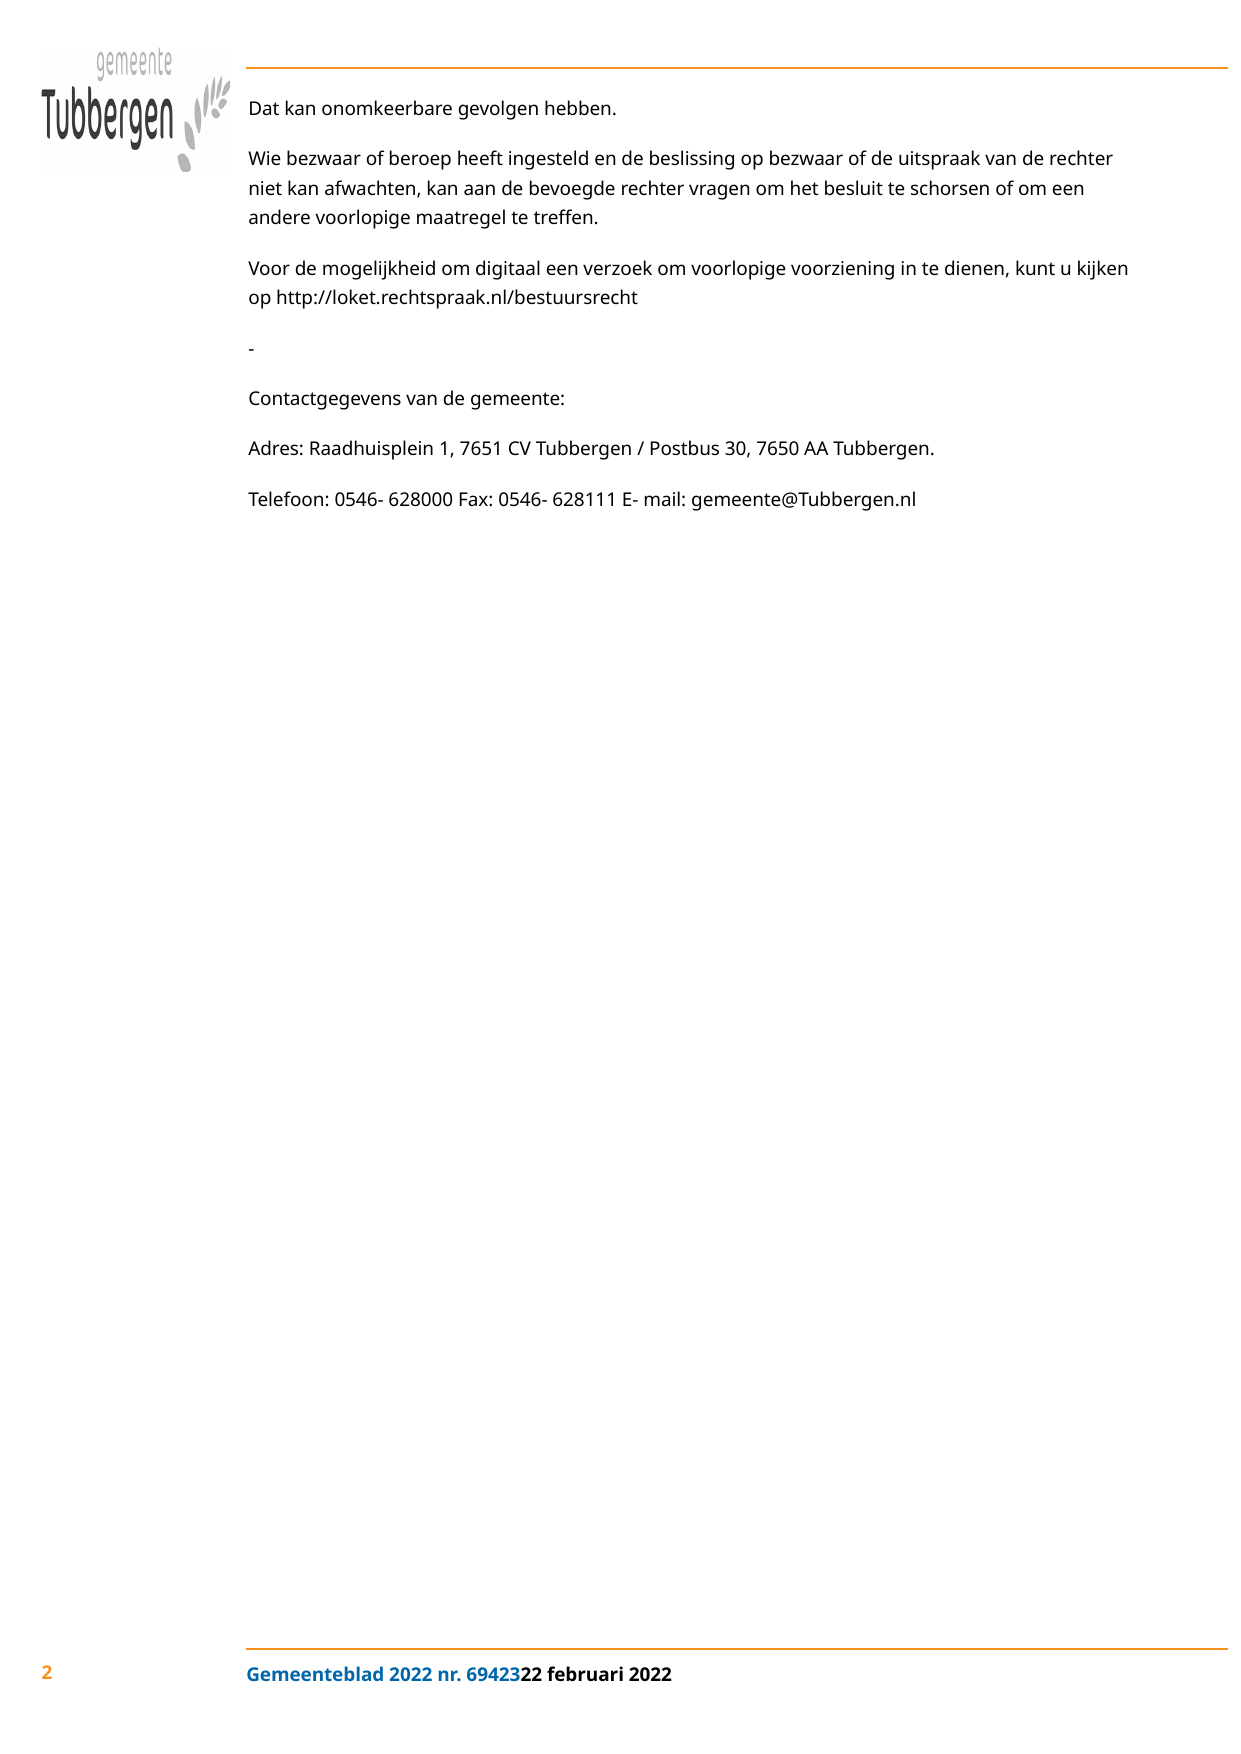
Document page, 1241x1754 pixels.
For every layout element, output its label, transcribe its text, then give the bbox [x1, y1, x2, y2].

text Adres: Raadhuisplein 1, 7651 CV Tubbergen / Postbus 30, 7650 AA Tubbergen. [248, 436, 1152, 461]
text Voor de mogelijkheid om digitaal een verzoek om voorlopige voorziening in te dienen, kunt u kijken op http://loket.rechtspraak.nl/bestuursrecht [248, 255, 1152, 310]
text - [248, 335, 1152, 361]
text Contactgegevens van de gemeente: [248, 385, 1152, 411]
picture [41, 47, 231, 172]
text Wie bezwaar of beroep heeft ingesteld en de beslissing op bezwaar of de uitspraak van de rechter niet kan afwachten, kan aan de bevoegde rechter vragen om het besluit te schorsen of om een andere voorlopige maatregel te treffen. [248, 145, 1152, 230]
text Dat kan onomkeerbare gevolgen hebben. [248, 95, 1152, 121]
text Telefoon: 0546- 628000 Fax: 0546- 628111 E- mail: gemeente@Tubbergen.nl [248, 486, 1152, 512]
